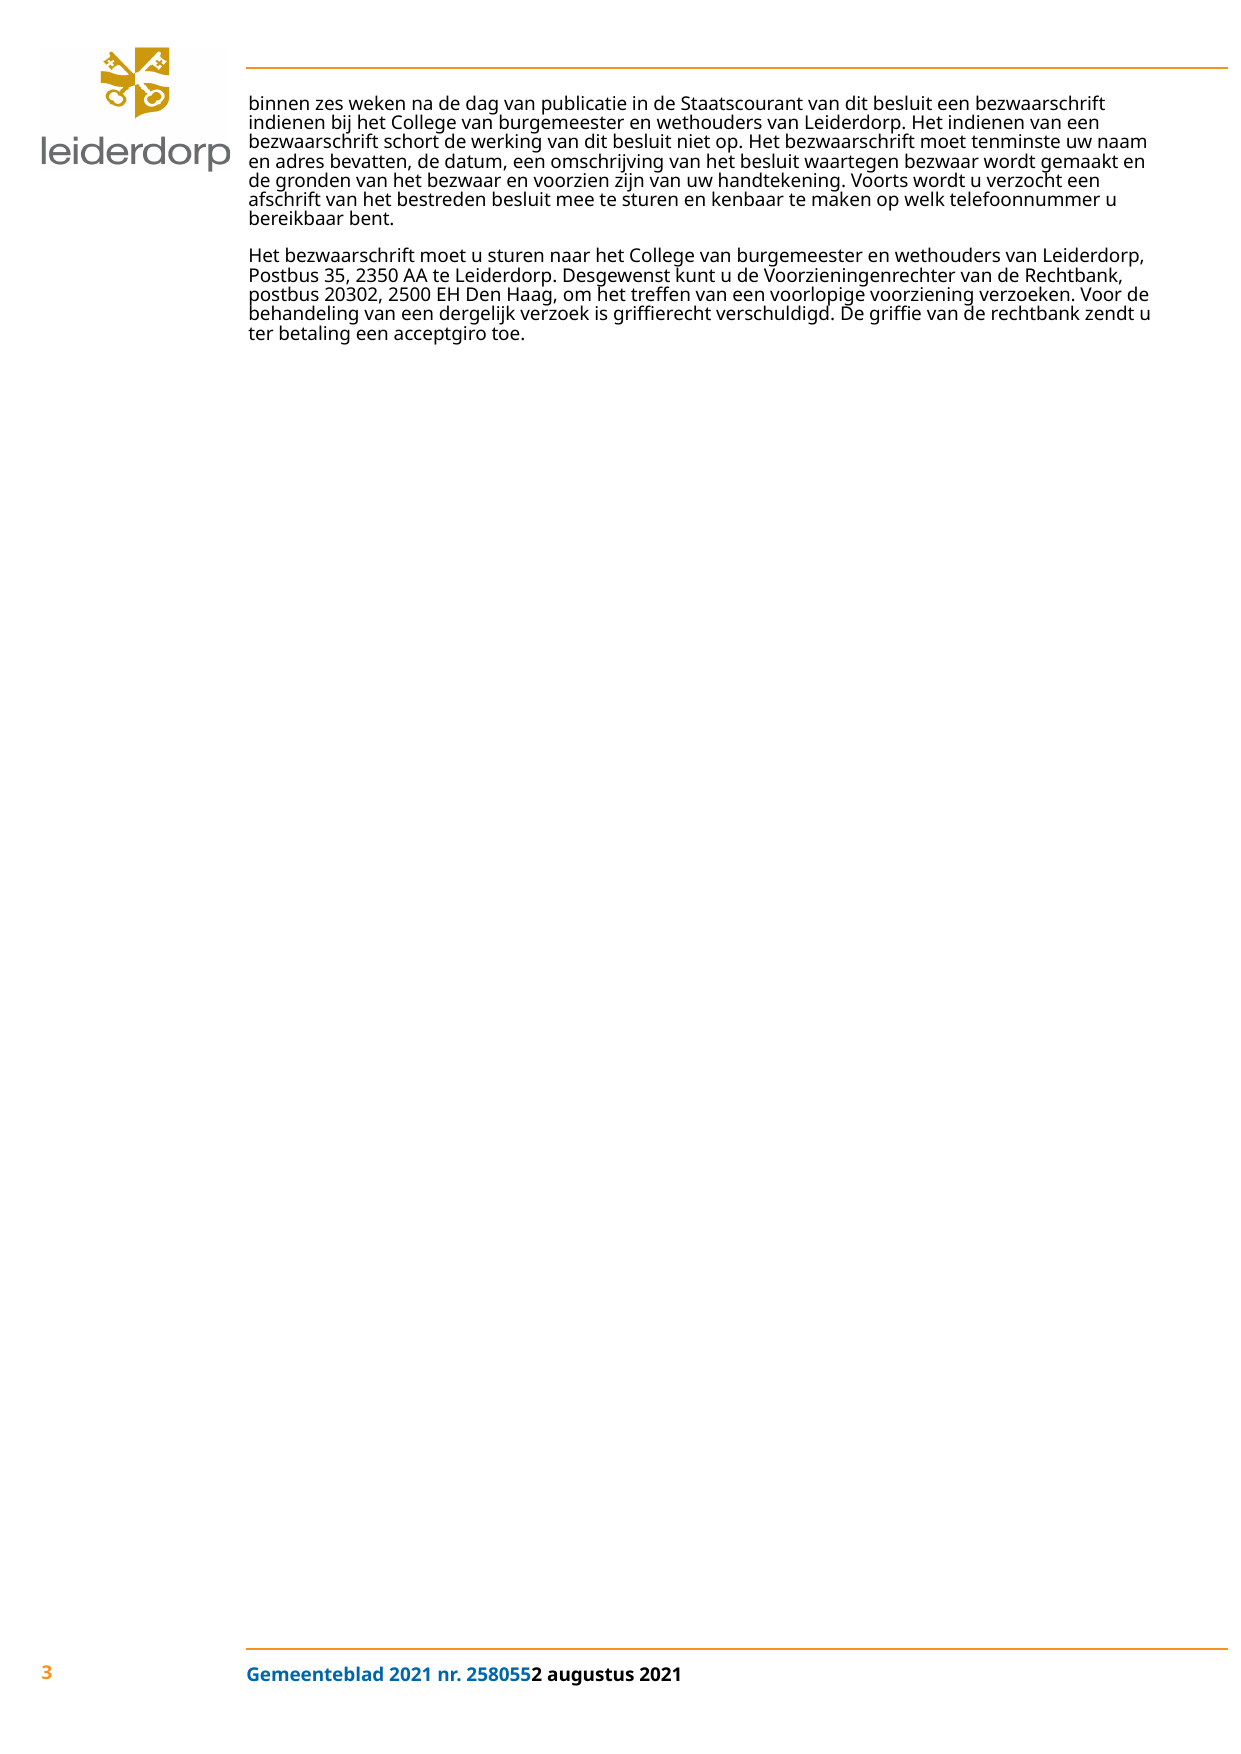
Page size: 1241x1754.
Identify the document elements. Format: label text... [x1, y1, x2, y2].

picture [41, 47, 231, 172]
text binnen zes weken na de dag van publicatie in de Staatscourant van dit besluit een bezwaarschrift indienen bij het College van burgemeester en wethouders van Leiderdorp. Het indienen van een bezwaarschrift schort de werking van dit besluit niet op. Het bezwaarschrift moet tenminste uw naam en adres bevatten, de datum, een omschrijving van het besluit waartegen bezwaar wordt gemaakt en de gronden van het bezwaar en voorzien zijn van uw handtekening. Voorts wordt u verzocht een afschrift van het bestreden besluit mee te sturen en kenbaar te maken op welk telefoonnummer u bereikbaar bent. [248, 95, 1152, 230]
text Het bezwaarschrift moet u sturen naar het College van burgemeester en wethouders van Leiderdorp, Postbus 35, 2350 AA te Leiderdorp. Desgewenst kunt u de Voorzieningenrechter van de Rechtbank, postbus 20302, 2500 EH Den Haag, om het treffen van een voorlopige voorziening verzoeken. Voor de behandeling van een dergelijk verzoek is griffierecht verschuldigd. De griffie van de rechtbank zendt u ter betaling een acceptgiro toe. [248, 247, 1152, 344]
